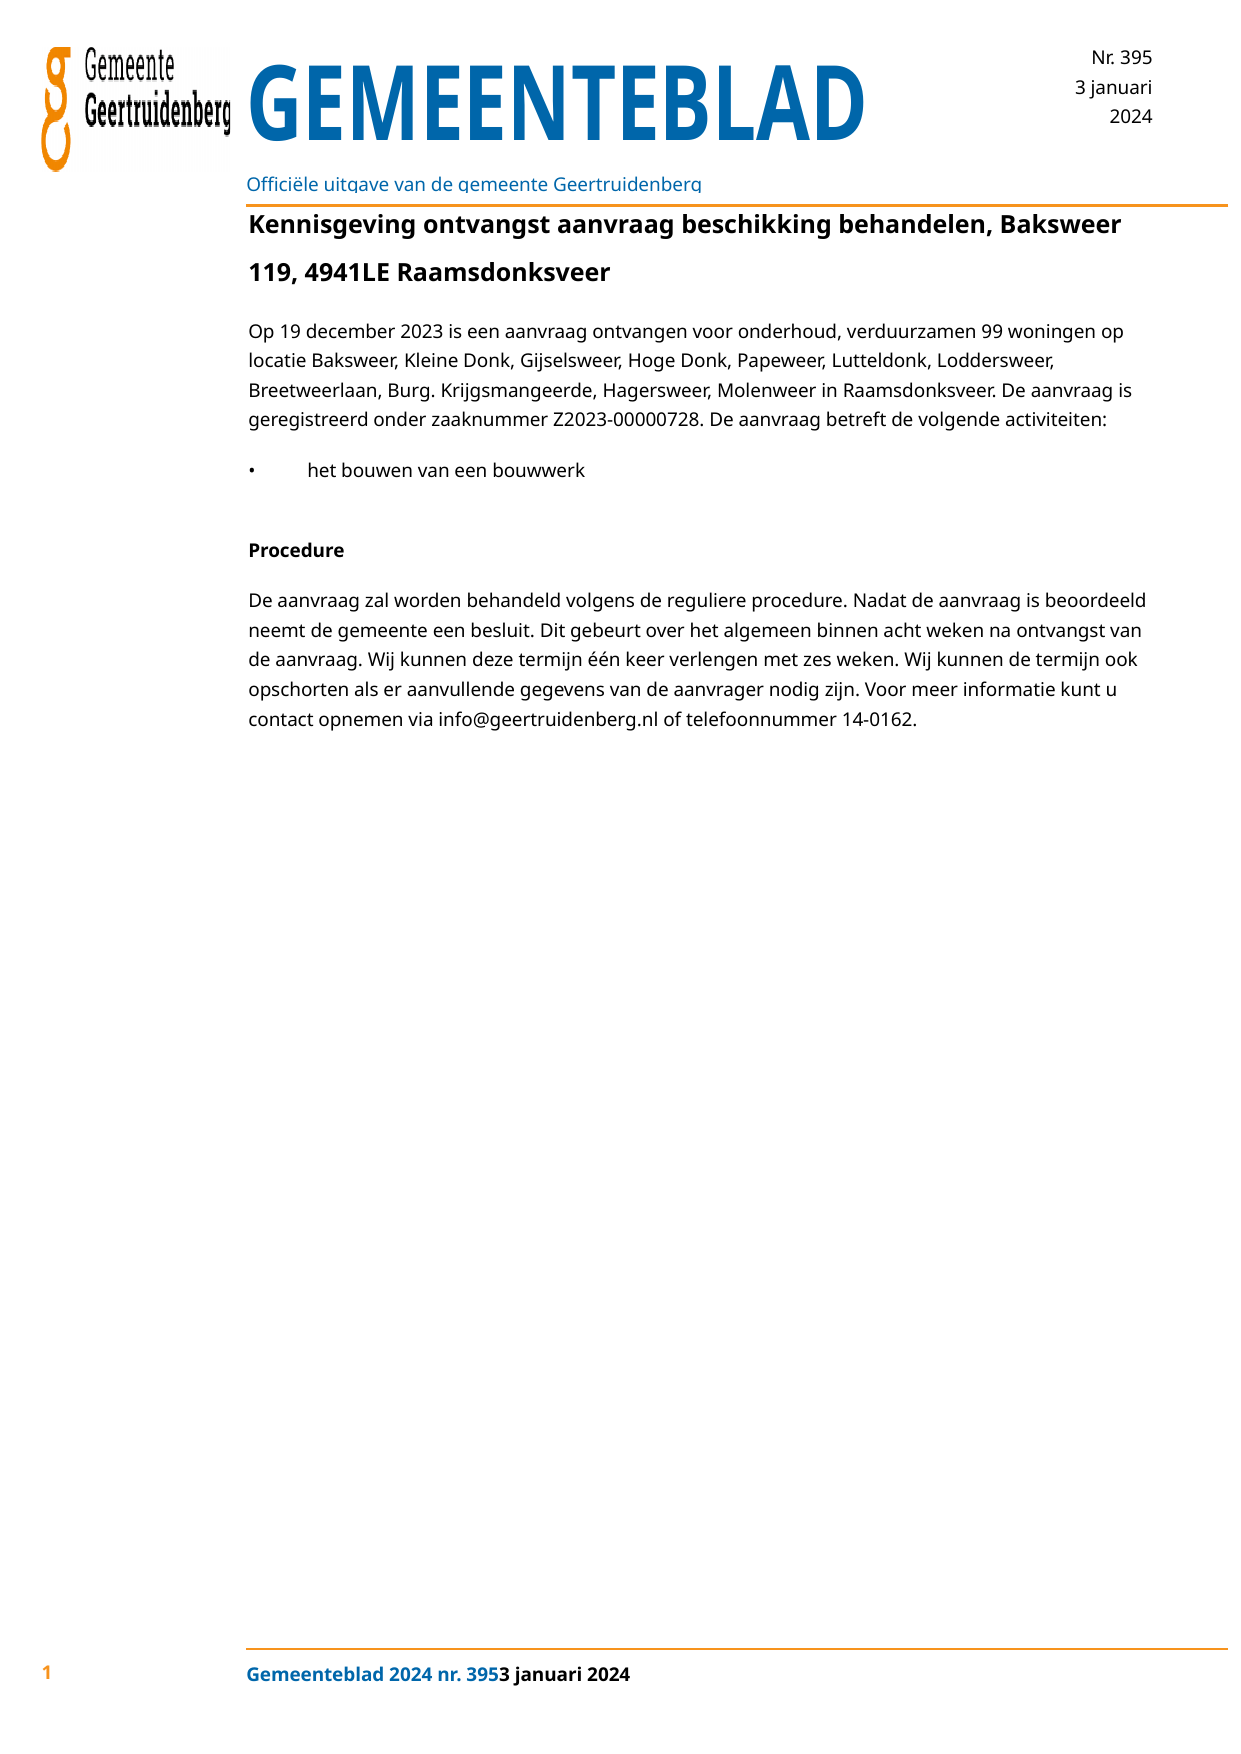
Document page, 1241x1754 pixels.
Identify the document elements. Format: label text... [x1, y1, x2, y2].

text Op 19 december 2023 is een aanvraag ontvangen voor onderhoud, verduurzamen 99 woningen op locatie Baksweer, Kleine Donk, Gijselsweer, Hoge Donk, Papeweer, Lutteldonk, Loddersweer, Breetweerlaan, Burg. Krijgsmangeerde, Hagersweer, Molenweer in Raamsdonksveer. De aanvraag is geregistreerd onder zaaknummer Z2023-00000728. De aanvraag betreft de volgende activiteiten: [248, 318, 1152, 432]
text De aanvraag zal worden behandeld volgens de reguliere procedure. Nadat de aanvraag is beoordeeld neemt de gemeente een besluit. Dit gebeurt over het algemeen binnen acht weken na ontvangst van de aanvraag. Wij kunnen deze termijn één keer verlengen met zes weken. Wij kunnen de termijn ook opschorten als er aanvullende gegevens van de aanvrager nodig zijn. Voor meer informatie kunt u contact opnemen via info@geertruidenberg.nl of telefoonnummer 14-0162. [248, 587, 1152, 732]
text Procedure [248, 537, 1152, 563]
text Kennisgeving ontvangst aanvraag beschikking behandelen, Baksweer 119, 4941LE Raamsdonksveer [248, 207, 1152, 288]
picture [41, 47, 231, 172]
list het bouwen van een bouwwerk [248, 457, 1152, 483]
